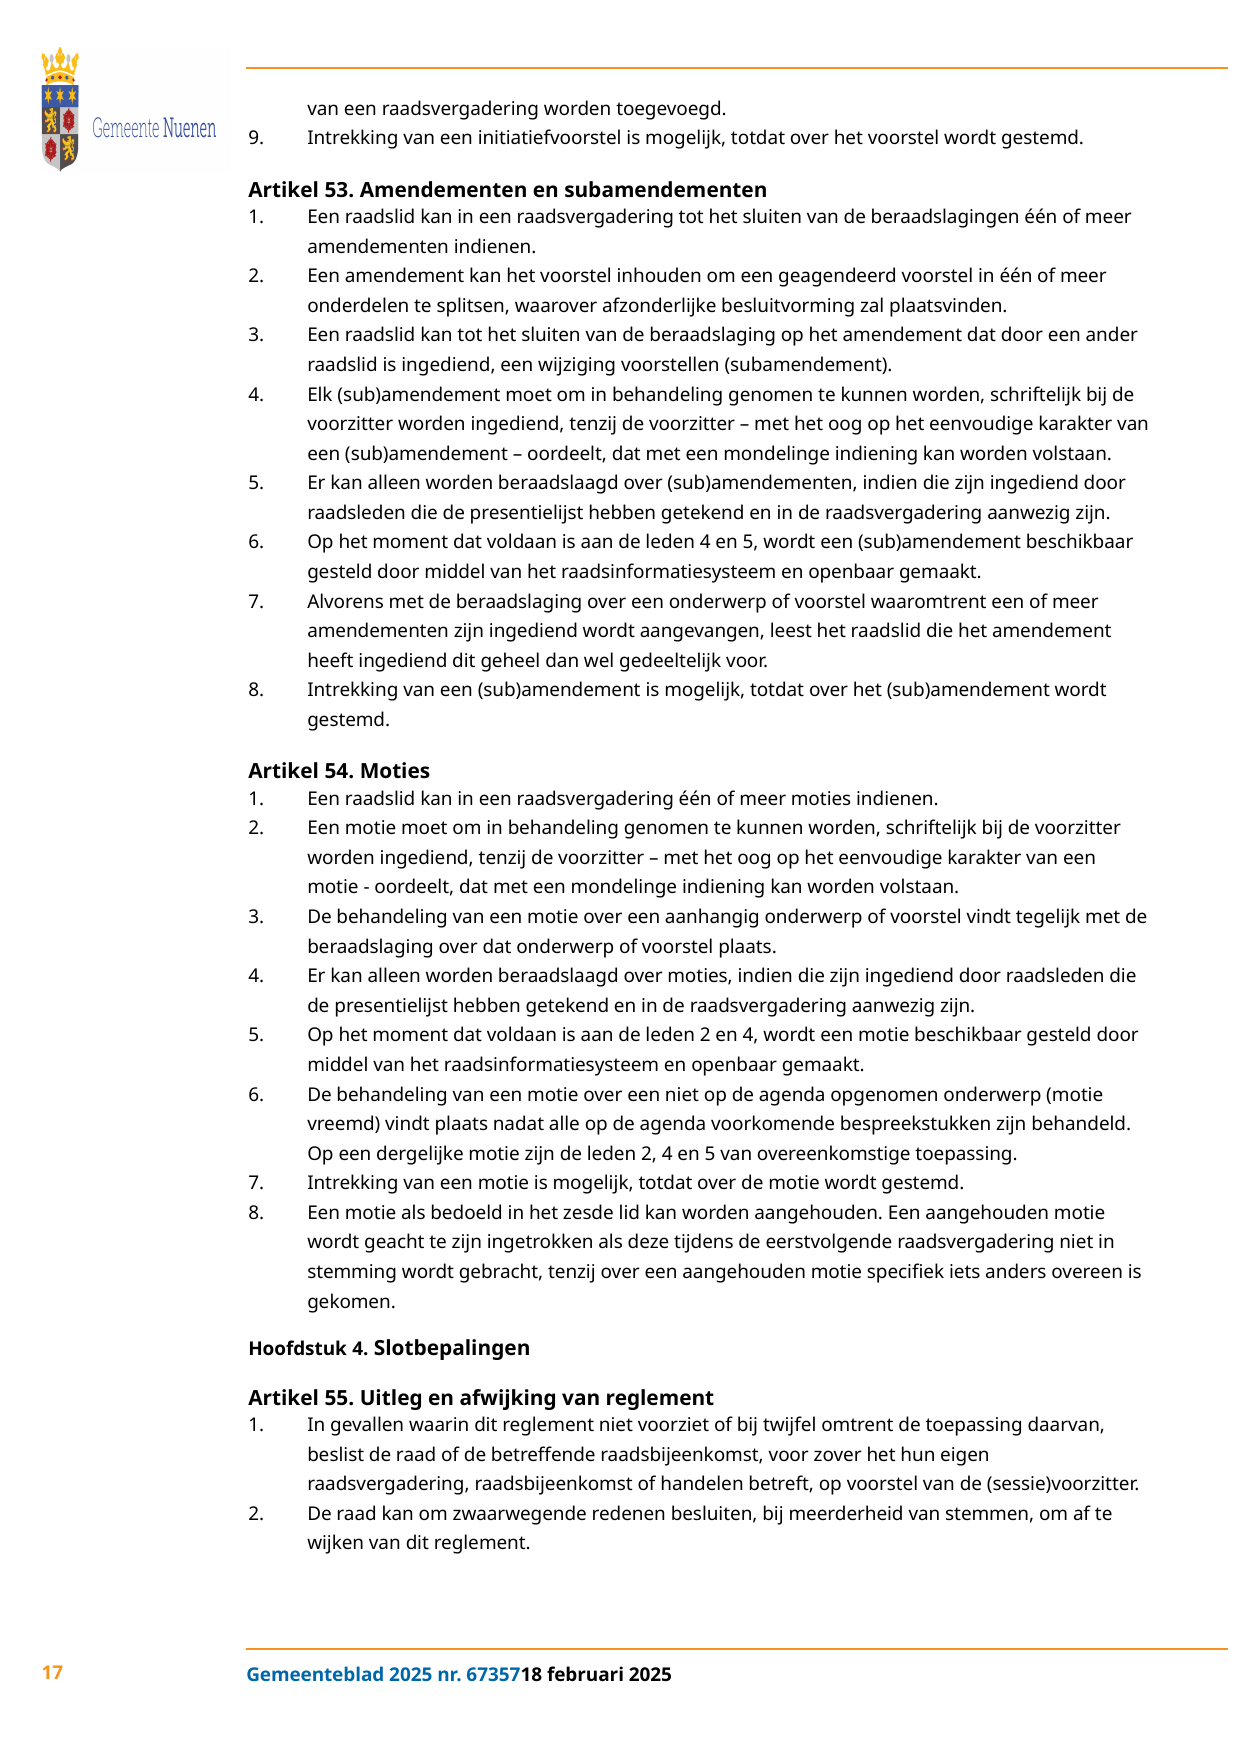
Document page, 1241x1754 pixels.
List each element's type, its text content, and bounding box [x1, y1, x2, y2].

list Op het moment dat voldaan is aan de leden 4 en 5, wordt een (sub)amendement beschikbaar gesteld door middel van het raadsinformatiesysteem en openbaar gemaakt. [248, 529, 1152, 584]
list Een raadslid kan tot het sluiten van de beraadslaging op het amendement dat door een ander raadslid is ingediend, een wijziging voorstellen (subamendement). [248, 322, 1152, 377]
text Artikel 54. Moties [248, 757, 1152, 785]
list Een raadslid kan in een raadsvergadering tot het sluiten van de beraadslagingen één of meer amendementen indienen. [248, 203, 1152, 258]
text Artikel 55. Uitleg en afwijking van reglement [248, 1383, 1152, 1411]
list Intrekking van een initiatiefvoorstel is mogelijk, totdat over het voorstel wordt gestemd. [248, 124, 1152, 150]
list Intrekking van een (sub)amendement is mogelijk, totdat over het (sub)amendement wordt gestemd. [248, 677, 1152, 732]
list Elk (sub)amendement moet om in behandeling genomen te kunnen worden, schriftelijk bij de voorzitter worden ingediend, tenzij de voorzitter – met het oog op het eenvoudige karakter van een (sub)amendement – oordeelt, dat met een mondelinge indiening kan worden volstaan. [248, 381, 1152, 466]
text Hoofdstuk 4. Slotbepalingen [248, 1333, 1152, 1362]
list Er kan alleen worden beraadslaagd over (sub)amendementen, indien die zijn ingediend door raadsleden die de presentielijst hebben getekend en in de raadsvergadering aanwezig zijn. [248, 469, 1152, 525]
list De behandeling van een motie over een niet op de agenda opgenomen onderwerp (motie vreemd) vindt plaats nadat alle op de agenda voorkomende bespreekstukken zijn behandeld. Op een dergelijke motie zijn de leden 2, 4 en 5 van overeenkomstige toepassing. [248, 1081, 1152, 1166]
list Intrekking van een motie is mogelijk, totdat over de motie wordt gestemd. [248, 1169, 1152, 1195]
list Een amendement kan het voorstel inhouden om een geagendeerd voorstel in één of meer onderdelen te splitsen, waarover afzonderlijke besluitvorming zal plaatsvinden. [248, 262, 1152, 318]
text Artikel 53. Amendementen en subamendementen [248, 175, 1152, 203]
list Alvorens met de beraadslaging over een onderwerp of voorstel waaromtrent een of meer amendementen zijn ingediend wordt aangevangen, leest het raadslid die het amendement heeft ingediend dit geheel dan wel gedeeltelijk voor. [248, 588, 1152, 673]
list Op het moment dat voldaan is aan de leden 2 en 4, wordt een motie beschikbaar gesteld door middel van het raadsinformatiesysteem en openbaar gemaakt. [248, 1022, 1152, 1077]
list Een motie als bedoeld in het zesde lid kan worden aangehouden. Een aangehouden motie wordt geacht te zijn ingetrokken als deze tijdens de eerstvolgende raadsvergadering niet in stemming wordt gebracht, tenzij over een aangehouden motie specifiek iets anders overeen is gekomen. [248, 1199, 1152, 1314]
list In gevallen waarin dit reglement niet voorziet of bij twijfel omtrent de toepassing daarvan, beslist de raad of de betreffende raadsbijeenkomst, voor zover het hun eigen raadsvergadering, raadsbijeenkomst of handelen betreft, op voorstel van de (sessie)voorzitter. [248, 1411, 1152, 1496]
list Er kan alleen worden beraadslaagd over moties, indien die zijn ingediend door raadsleden die de presentielijst hebben getekend en in de raadsvergadering aanwezig zijn. [248, 962, 1152, 1018]
list Een motie moet om in behandeling genomen te kunnen worden, schriftelijk bij de voorzitter worden ingediend, tenzij de voorzitter – met het oog op het eenvoudige karakter van een motie - oordeelt, dat met een mondelinge indiening kan worden volstaan. [248, 814, 1152, 899]
list De raad kan om zwaarwegende redenen besluiten, bij meerderheid van stemmen, om af te wijken van dit reglement. [248, 1500, 1152, 1555]
list De behandeling van een motie over een aanhangig onderwerp of voorstel vindt tegelijk met de beraadslaging over dat onderwerp of voorstel plaats. [248, 903, 1152, 959]
list Een raadslid kan in een raadsvergadering één of meer moties indienen. [248, 785, 1152, 811]
picture [41, 47, 231, 172]
list van een raadsvergadering worden toegevoegd. [248, 95, 1152, 121]
